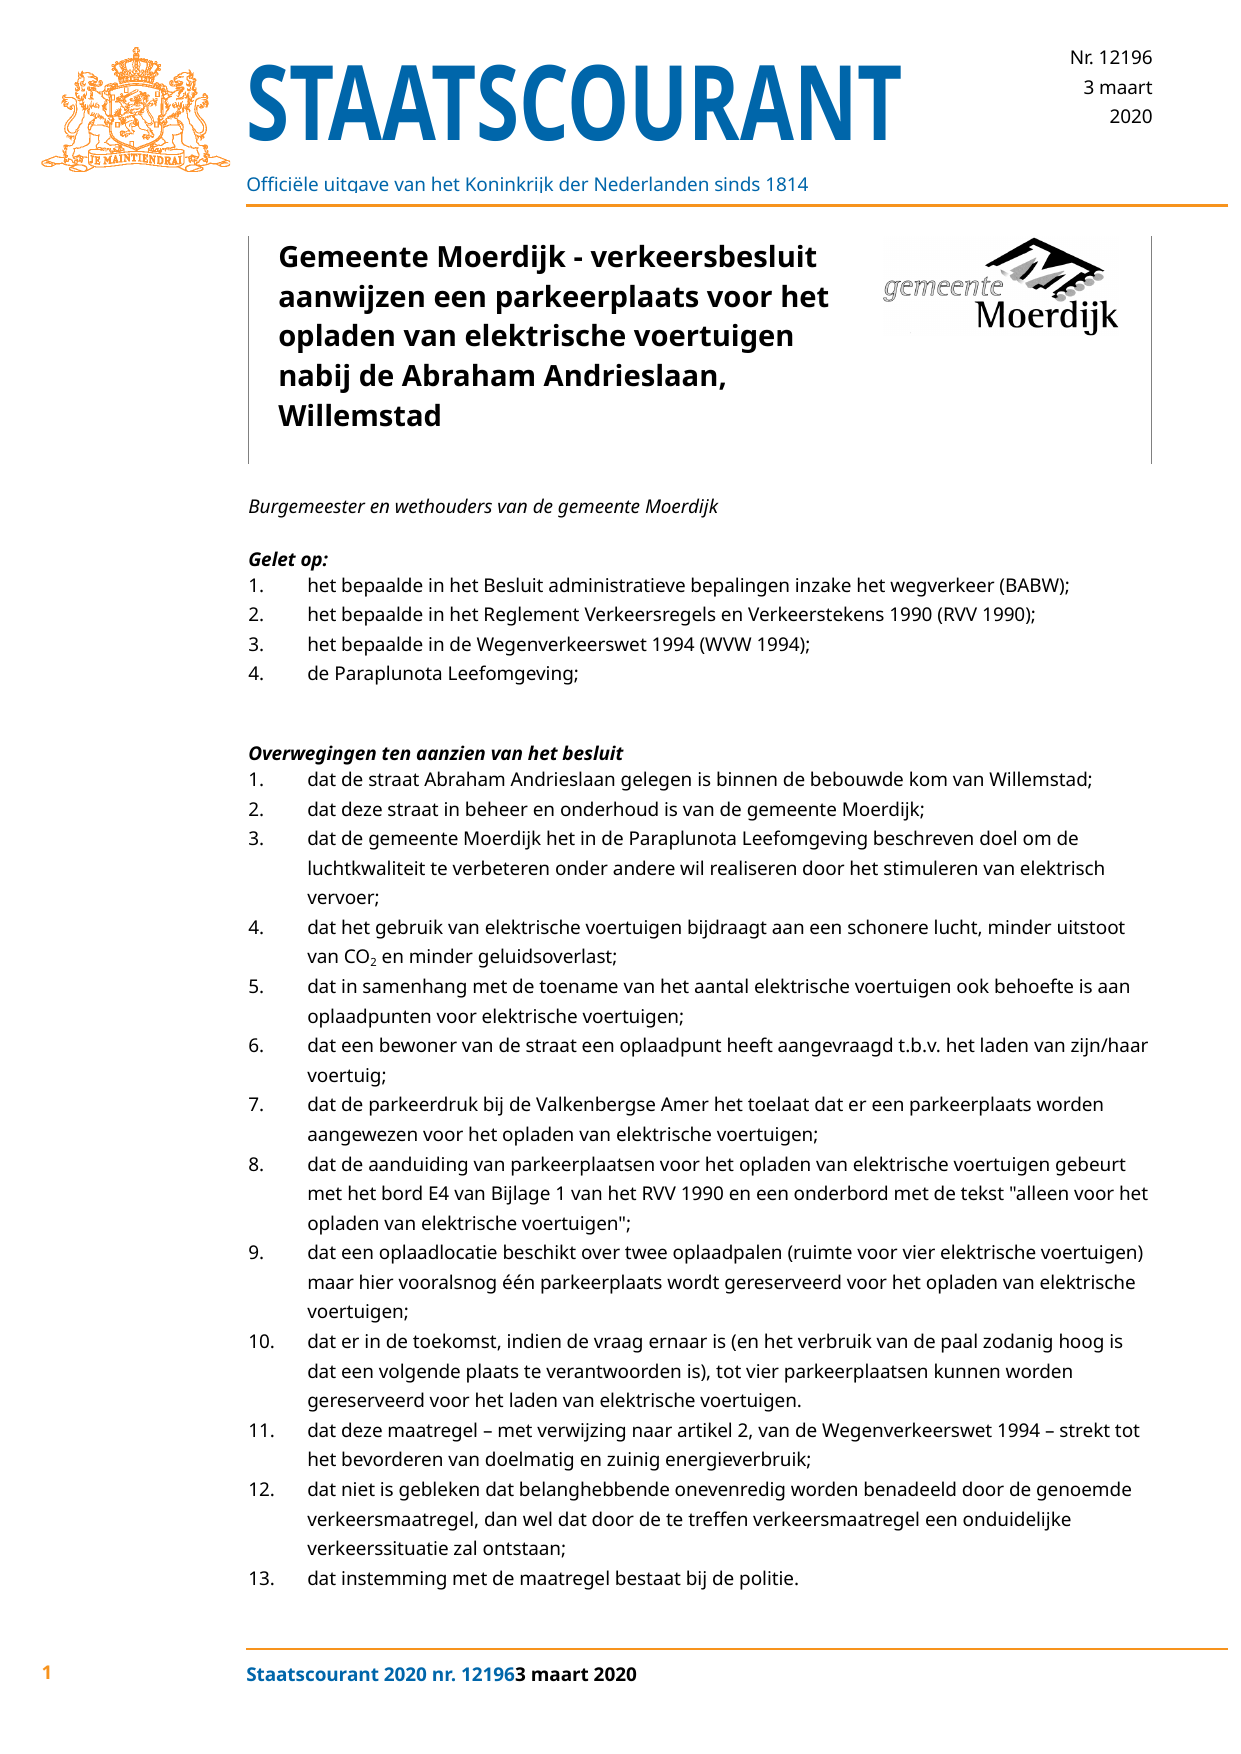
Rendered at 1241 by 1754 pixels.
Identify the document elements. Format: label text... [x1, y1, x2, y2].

text Overwegingen ten aanzien van het besluit [248, 740, 1152, 766]
list dat niet is gebleken dat belanghebbende onevenredig worden benadeeld door de genoemde verkeersmaatregel, dan wel dat door de te treffen verkeersmaatregel een onduidelijke verkeerssituatie zal ontstaan; [248, 1476, 1152, 1561]
list dat het gebruik van elektrische voertuigen bijdraagt aan een schonere lucht, minder uitstoot van CO2 en minder geluidsoverlast; [248, 914, 1152, 969]
list dat deze maatregel – met verwijzing naar artikel 2, van de Wegenverkeerswet 1994 – strekt tot het bevorderen van doelmatig en zuinig energieverbruik; [248, 1417, 1152, 1472]
list dat instemming met de maatregel bestaat bij de politie. [248, 1565, 1152, 1591]
list dat een bewoner van de straat een oplaadpunt heeft aangevraagd t.b.v. het laden van zijn/haar voertuig; [248, 1032, 1152, 1088]
list de Paraplunota Leefomgeving; [248, 661, 1152, 686]
list dat een oplaadlocatie beschikt over twee oplaadpalen (ruimte voor vier elektrische voertuigen) maar hier vooralsnog één parkeerplaats wordt gereserveerd voor het opladen van elektrische voertuigen; [248, 1239, 1152, 1324]
list dat de parkeerdruk bij de Valkenbergse Amer het toelaat dat er een parkeerplaats worden aangewezen voor het opladen van elektrische voertuigen; [248, 1092, 1152, 1147]
list het bepaalde in de Wegenverkeerswet 1994 (WVW 1994); [248, 631, 1152, 657]
list dat de aanduiding van parkeerplaatsen voor het opladen van elektrische voertuigen gebeurt met het bord E4 van Bijlage 1 van het RVV 1990 en een onderbord met de tekst "alleen voor het opladen van elektrische voertuigen"; [248, 1151, 1152, 1236]
list dat er in de toekomst, indien de vraag ernaar is (en het verbruik van de paal zodanig hoog is dat een volgende plaats te verantwoorden is), tot vier parkeerplaatsen kunnen worden gereserveerd voor het laden van elektrische voertuigen. [248, 1328, 1152, 1413]
text Gelet op: [248, 546, 1152, 572]
list dat de gemeente Moerdijk het in de Paraplunota Leefomgeving beschreven doel om de luchtkwaliteit te verbeteren onder andere wil realiseren door het stimuleren van elektrisch vervoer; [248, 825, 1152, 910]
table_header Gemeente Moerdijk - verkeersbesluit aanwijzen een parkeerplaats voor het opladen van elektrische voertuigen nabij de Abraham Andrieslaan, Willemstad [249, 236, 850, 464]
list het bepaalde in het Besluit administratieve bepalingen inzake het wegverkeer (BABW); [248, 572, 1152, 598]
table_header [850, 236, 1151, 464]
list dat in samenhang met de toename van het aantal elektrische voertuigen ook behoefte is aan oplaadpunten voor elektrische voertuigen; [248, 973, 1152, 1028]
picture [41, 47, 231, 172]
list dat de straat Abraham Andrieslaan gelegen is binnen de bebouwde kom van Willemstad; [248, 766, 1152, 792]
list dat deze straat in beheer en onderhoud is van de gemeente Moerdijk; [248, 796, 1152, 821]
list het bepaalde in het Reglement Verkeersregels en Verkeerstekens 1990 (RVV 1990); [248, 601, 1152, 627]
text Burgemeester en wethouders van de gemeente Moerdijk [248, 493, 1152, 519]
picture [882, 236, 1119, 336]
